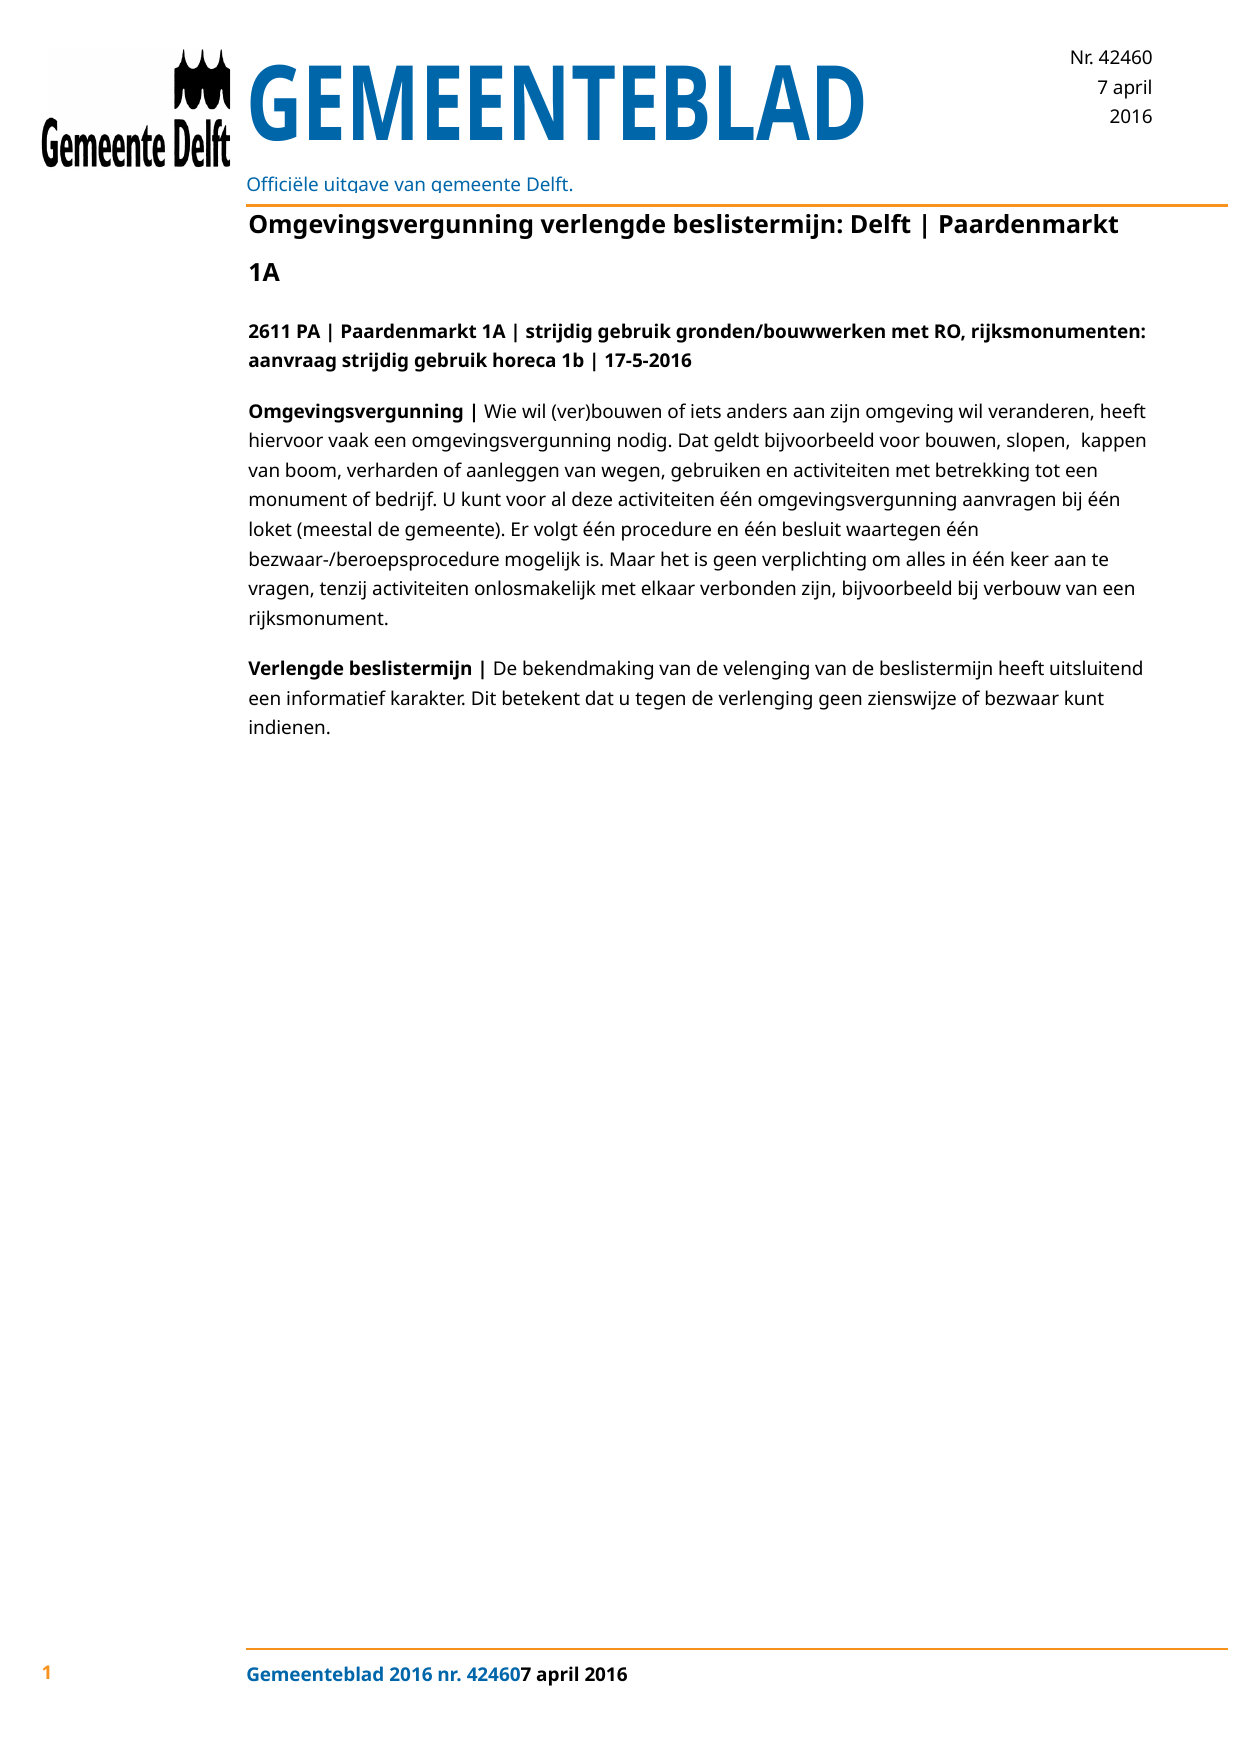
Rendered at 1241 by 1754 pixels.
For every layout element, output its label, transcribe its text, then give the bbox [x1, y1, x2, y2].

picture [41, 47, 231, 172]
text 2611 PA | Paardenmarkt 1A | strijdig gebruik gronden/bouwwerken met RO, rijksmonumenten: aanvraag strijdig gebruik horeca 1b | 17-5-2016 [248, 318, 1152, 373]
text Omgevingsvergunning | Wie wil (ver)bouwen of iets anders aan zijn omgeving wil veranderen, heeft hiervoor vaak een omgevingsvergunning nodig. Dat geldt bijvoorbeeld voor bouwen, slopen, kappen van boom, verharden of aanleggen van wegen, gebruiken en activiteiten met betrekking tot een monument of bedrijf. U kunt voor al deze activiteiten één omgevingsvergunning aanvragen bij één loket (meestal de gemeente). Er volgt één procedure en één besluit waartegen één bezwaar-/beroepsprocedure mogelijk is. Maar het is geen verplichting om alles in één keer aan te vragen, tenzij activiteiten onlosmakelijk met elkaar verbonden zijn, bijvoorbeeld bij verbouw van een rijksmonument. [248, 398, 1152, 631]
text Verlengde beslistermijn | De bekendmaking van de velenging van de beslistermijn heeft uitsluitend een informatief karakter. Dit betekent dat u tegen de verlenging geen zienswijze of bezwaar kunt indienen. [248, 655, 1152, 740]
text Omgevingsvergunning verlengde beslistermijn: Delft | Paardenmarkt 1A [248, 207, 1152, 288]
